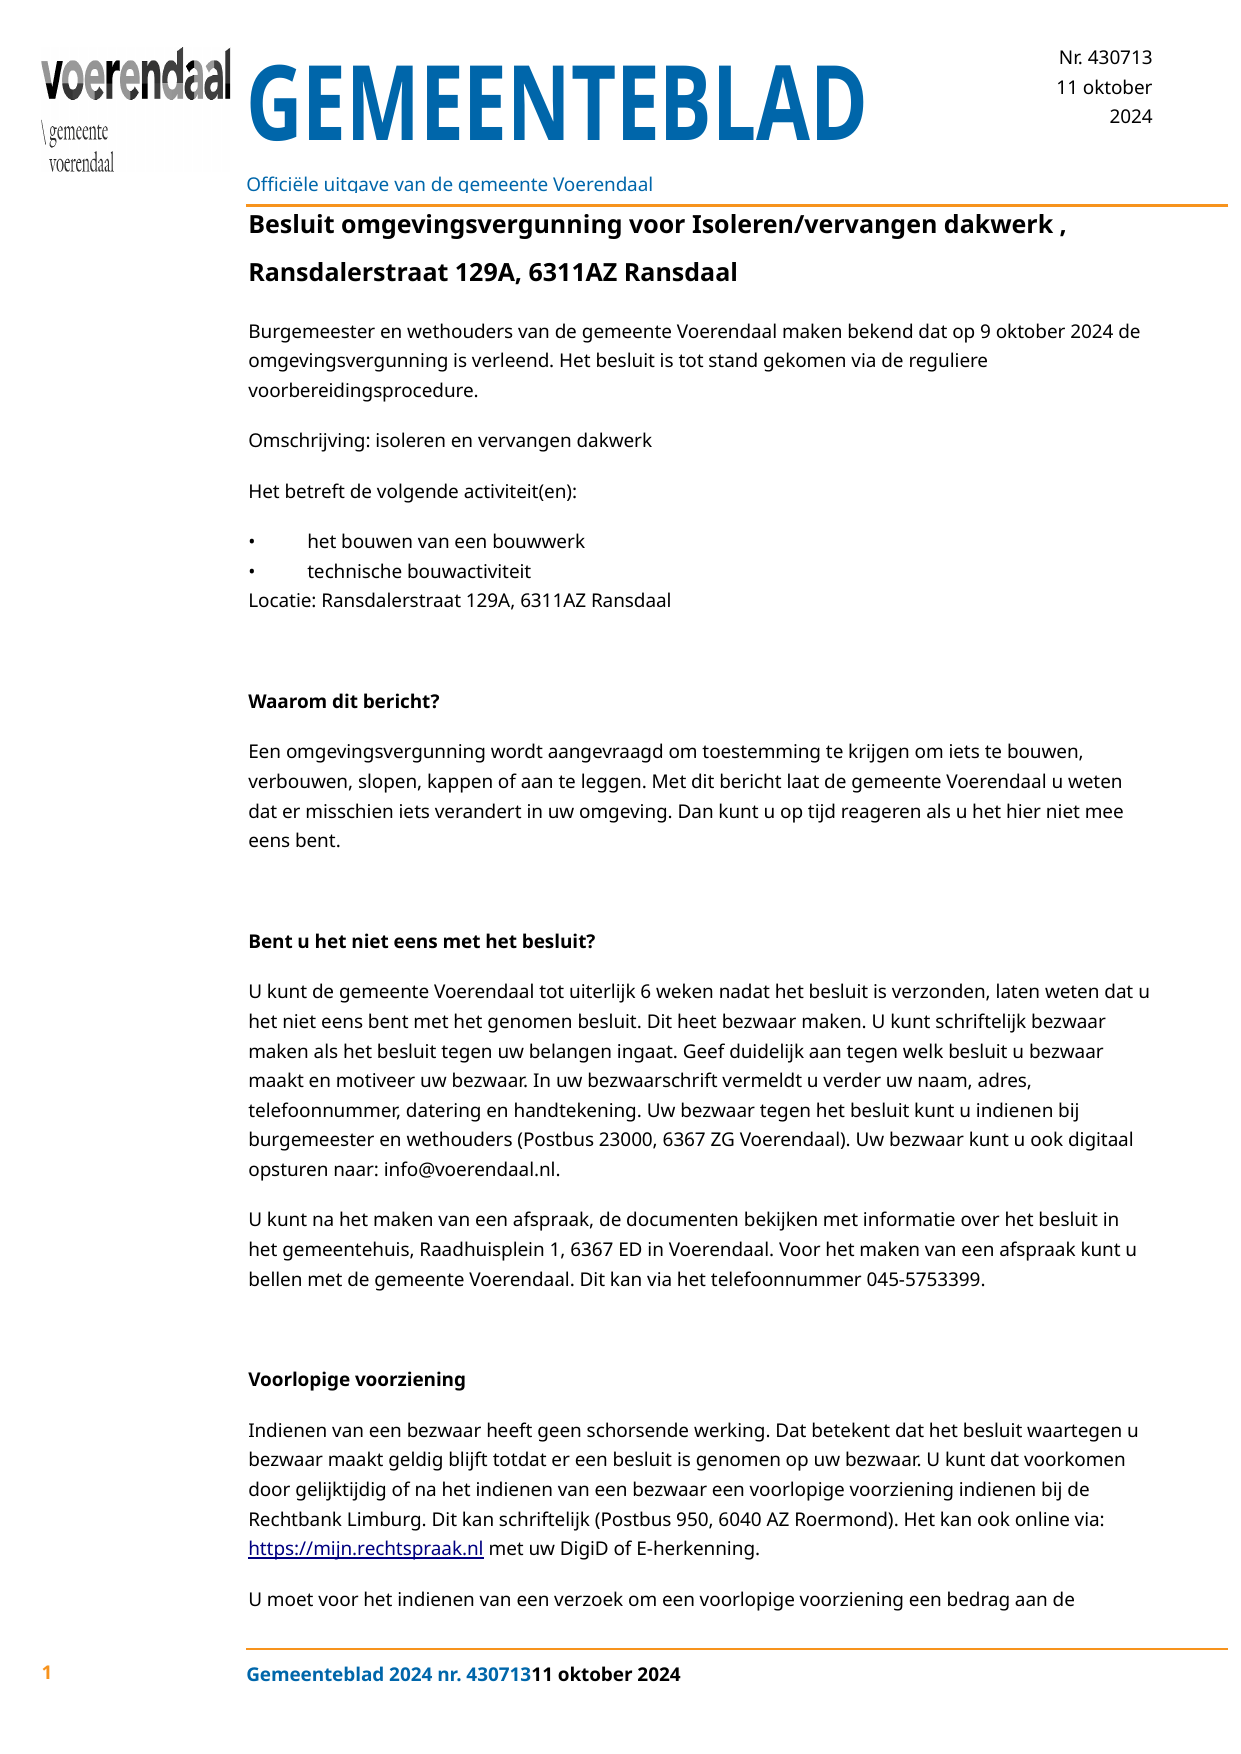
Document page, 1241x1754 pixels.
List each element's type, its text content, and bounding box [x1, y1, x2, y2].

text Bent u het niet eens met het besluit? [248, 928, 1152, 954]
text U kunt na het maken van een afspraak, de documenten bekijken met informatie over het besluit in het gemeentehuis, Raadhuisplein 1, 6367 ED in Voerendaal. Voor het maken van een afspraak kunt u bellen met de gemeente Voerendaal. Dit kan via het telefoonnummer 045-5753399. [248, 1207, 1152, 1292]
text Een omgevingsvergunning wordt aangevraagd om toestemming te krijgen om iets te bouwen, verbouwen, slopen, kappen of aan te leggen. Met dit bericht laat de gemeente Voerendaal u weten dat er misschien iets verandert in uw omgeving. Dan kunt u op tijd reageren als u het hier niet mee eens bent. [248, 739, 1152, 853]
text Omschrijving: isoleren en vervangen dakwerk [248, 427, 1152, 453]
text Voorlopige voorziening [248, 1367, 1152, 1392]
picture [41, 47, 231, 172]
list het bouwen van een bouwwerk [248, 528, 1152, 554]
text Het betreft de volgende activiteit(en): [248, 478, 1152, 504]
text U moet voor het indienen van een verzoek om een voorlopige voorziening een bedrag aan de [248, 1586, 1152, 1612]
text Waarom dit bericht? [248, 688, 1152, 714]
text Locatie: Ransdalerstraat 129A, 6311AZ Ransdaal [248, 587, 1152, 613]
text Burgemeester en wethouders van de gemeente Voerendaal maken bekend dat op 9 oktober 2024 de omgevingsvergunning is verleend. Het besluit is tot stand gekomen via de reguliere voorbereidingsprocedure. [248, 318, 1152, 403]
text Indienen van een bezwaar heeft geen schorsende werking. Dat betekent dat het besluit waartegen u bezwaar maakt geldig blijft totdat er een besluit is genomen op uw bezwaar. U kunt dat voorkomen door gelijktijdig of na het indienen van een bezwaar een voorlopige voorziening indienen bij de Rechtbank Limburg. Dit kan schriftelijk (Postbus 950, 6040 AZ Roermond). Het kan ook online via: https://mijn.rechtspraak.nl met uw DigiD of E-herkenning. [248, 1417, 1152, 1561]
list technische bouwactiviteit [248, 558, 1152, 584]
text U kunt de gemeente Voerendaal tot uiterlijk 6 weken nadat het besluit is verzonden, laten weten dat u het niet eens bent met het genomen besluit. Dit heet bezwaar maken. U kunt schriftelijk bezwaar maken als het besluit tegen uw belangen ingaat. Geef duidelijk aan tegen welk besluit u bezwaar maakt en motiveer uw bezwaar. In uw bezwaarschrift vermeldt u verder uw naam, adres, telefoonnummer, datering en handtekening. Uw bezwaar tegen het besluit kunt u indienen bij burgemeester en wethouders (Postbus 23000, 6367 ZG Voerendaal). Uw bezwaar kunt u ook digitaal opsturen naar: info@voerendaal.nl. [248, 979, 1152, 1182]
text Besluit omgevingsvergunning voor Isoleren/vervangen dakwerk , Ransdalerstraat 129A, 6311AZ Ransdaal [248, 207, 1152, 288]
